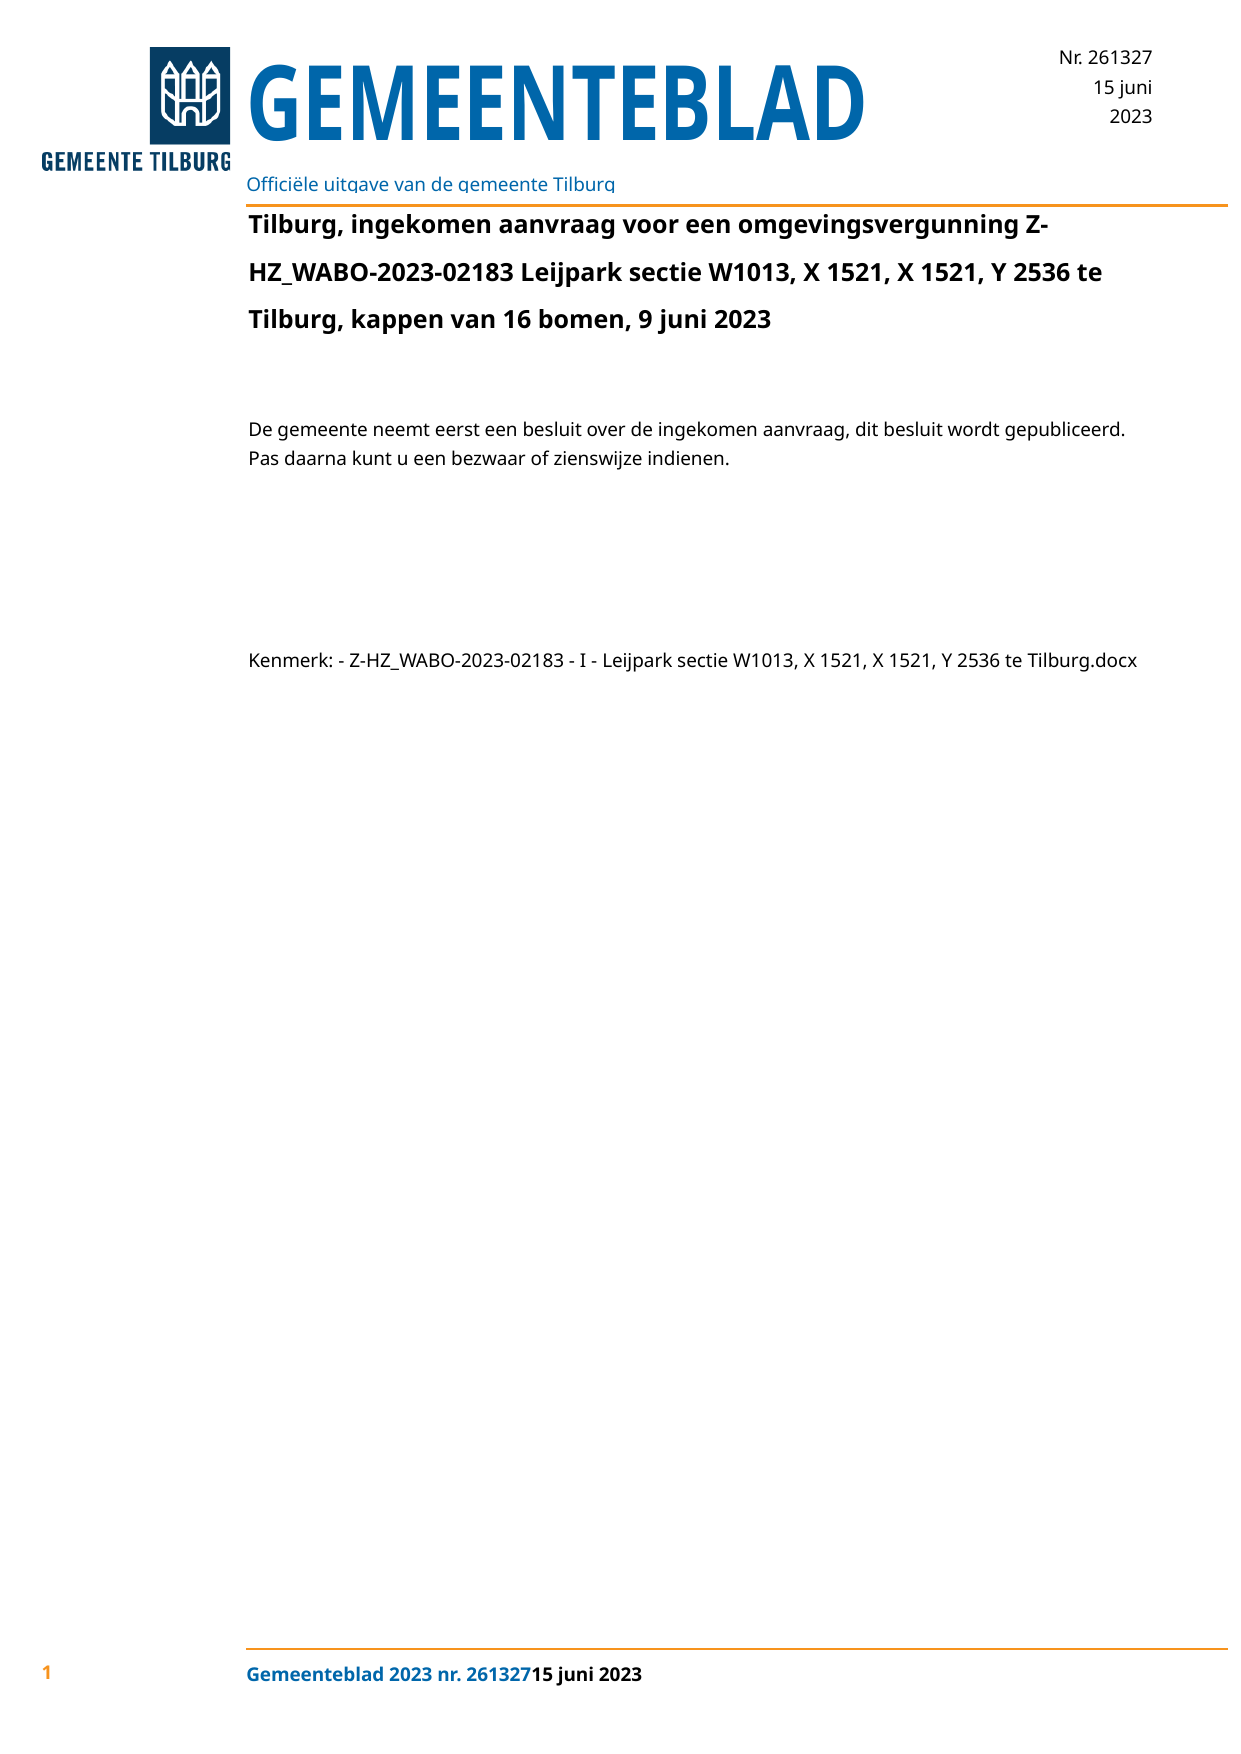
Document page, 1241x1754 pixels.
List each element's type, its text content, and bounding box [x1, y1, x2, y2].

picture [41, 47, 231, 172]
text De gemeente neemt eerst een besluit over de ingekomen aanvraag, dit besluit wordt gepubliceerd. Pas daarna kunt u een bezwaar of zienswijze indienen. [248, 416, 1152, 471]
text Kenmerk: - Z-HZ_WABO-2023-02183 - I - Leijpark sectie W1013, X 1521, X 1521, Y 2536 te Tilburg.docx [248, 647, 1152, 673]
text Tilburg, ingekomen aanvraag voor een omgevingsvergunning Z-HZ_WABO-2023-02183 Leijpark sectie W1013, X 1521, X 1521, Y 2536 te Tilburg, kappen van 16 bomen, 9 juni 2023 [248, 207, 1152, 336]
